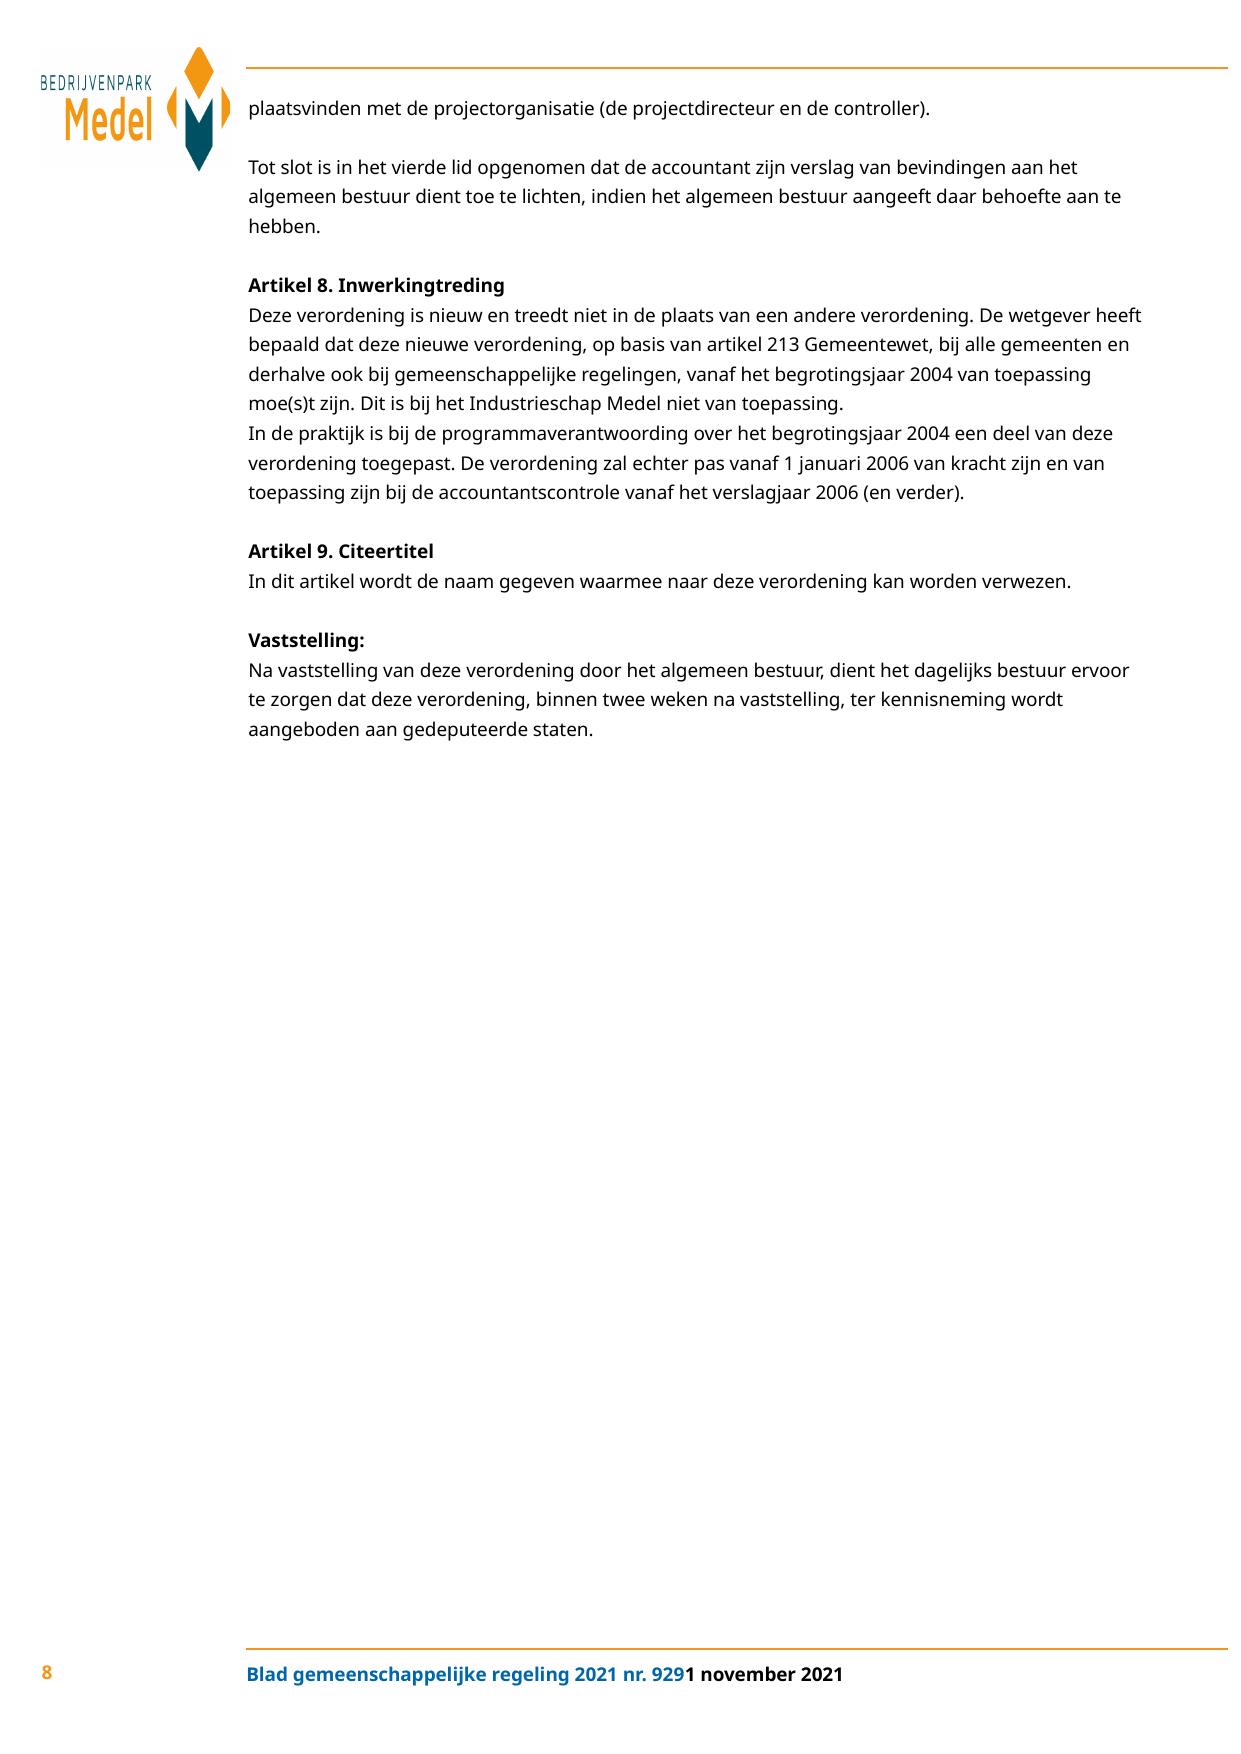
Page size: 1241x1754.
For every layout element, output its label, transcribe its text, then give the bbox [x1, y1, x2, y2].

text In dit artikel wordt de naam gegeven waarmee naar deze verordening kan worden verwezen. [248, 568, 1152, 594]
text Artikel 8. Inwerkingtreding [248, 272, 1152, 298]
text Tot slot is in het vierde lid opgenomen dat de accountant zijn verslag van bevindingen aan het algemeen bestuur dient toe te lichten, indien het algemeen bestuur aangeeft daar behoefte aan te hebben. [248, 154, 1152, 239]
text In de praktijk is bij de programmaverantwoording over het begrotingsjaar 2004 een deel van deze verordening toegepast. De verordening zal echter pas vanaf 1 januari 2006 van kracht zijn en van toepassing zijn bij de accountantscontrole vanaf het verslagjaar 2006 (en verder). [248, 420, 1152, 505]
text plaatsvinden met de projectorganisatie (de projectdirecteur en de controller). [248, 95, 1152, 121]
text Artikel 9. Citeertitel [248, 538, 1152, 564]
text Vaststelling: [248, 627, 1152, 653]
picture [41, 47, 231, 172]
text Deze verordening is nieuw en treedt niet in de plaats van een andere verordening. De wetgever heeft bepaald dat deze nieuwe verordening, op basis van artikel 213 Gemeentewet, bij alle gemeenten en derhalve ook bij gemeenschappelijke regelingen, vanaf het begrotingsjaar 2004 van toepassing moe(s)t zijn. Dit is bij het Industrieschap Medel niet van toepassing. [248, 302, 1152, 416]
text Na vaststelling van deze verordening door het algemeen bestuur, dient het dagelijks bestuur ervoor te zorgen dat deze verordening, binnen twee weken na vaststelling, ter kennisneming wordt aangeboden aan gedeputeerde staten. [248, 657, 1152, 742]
